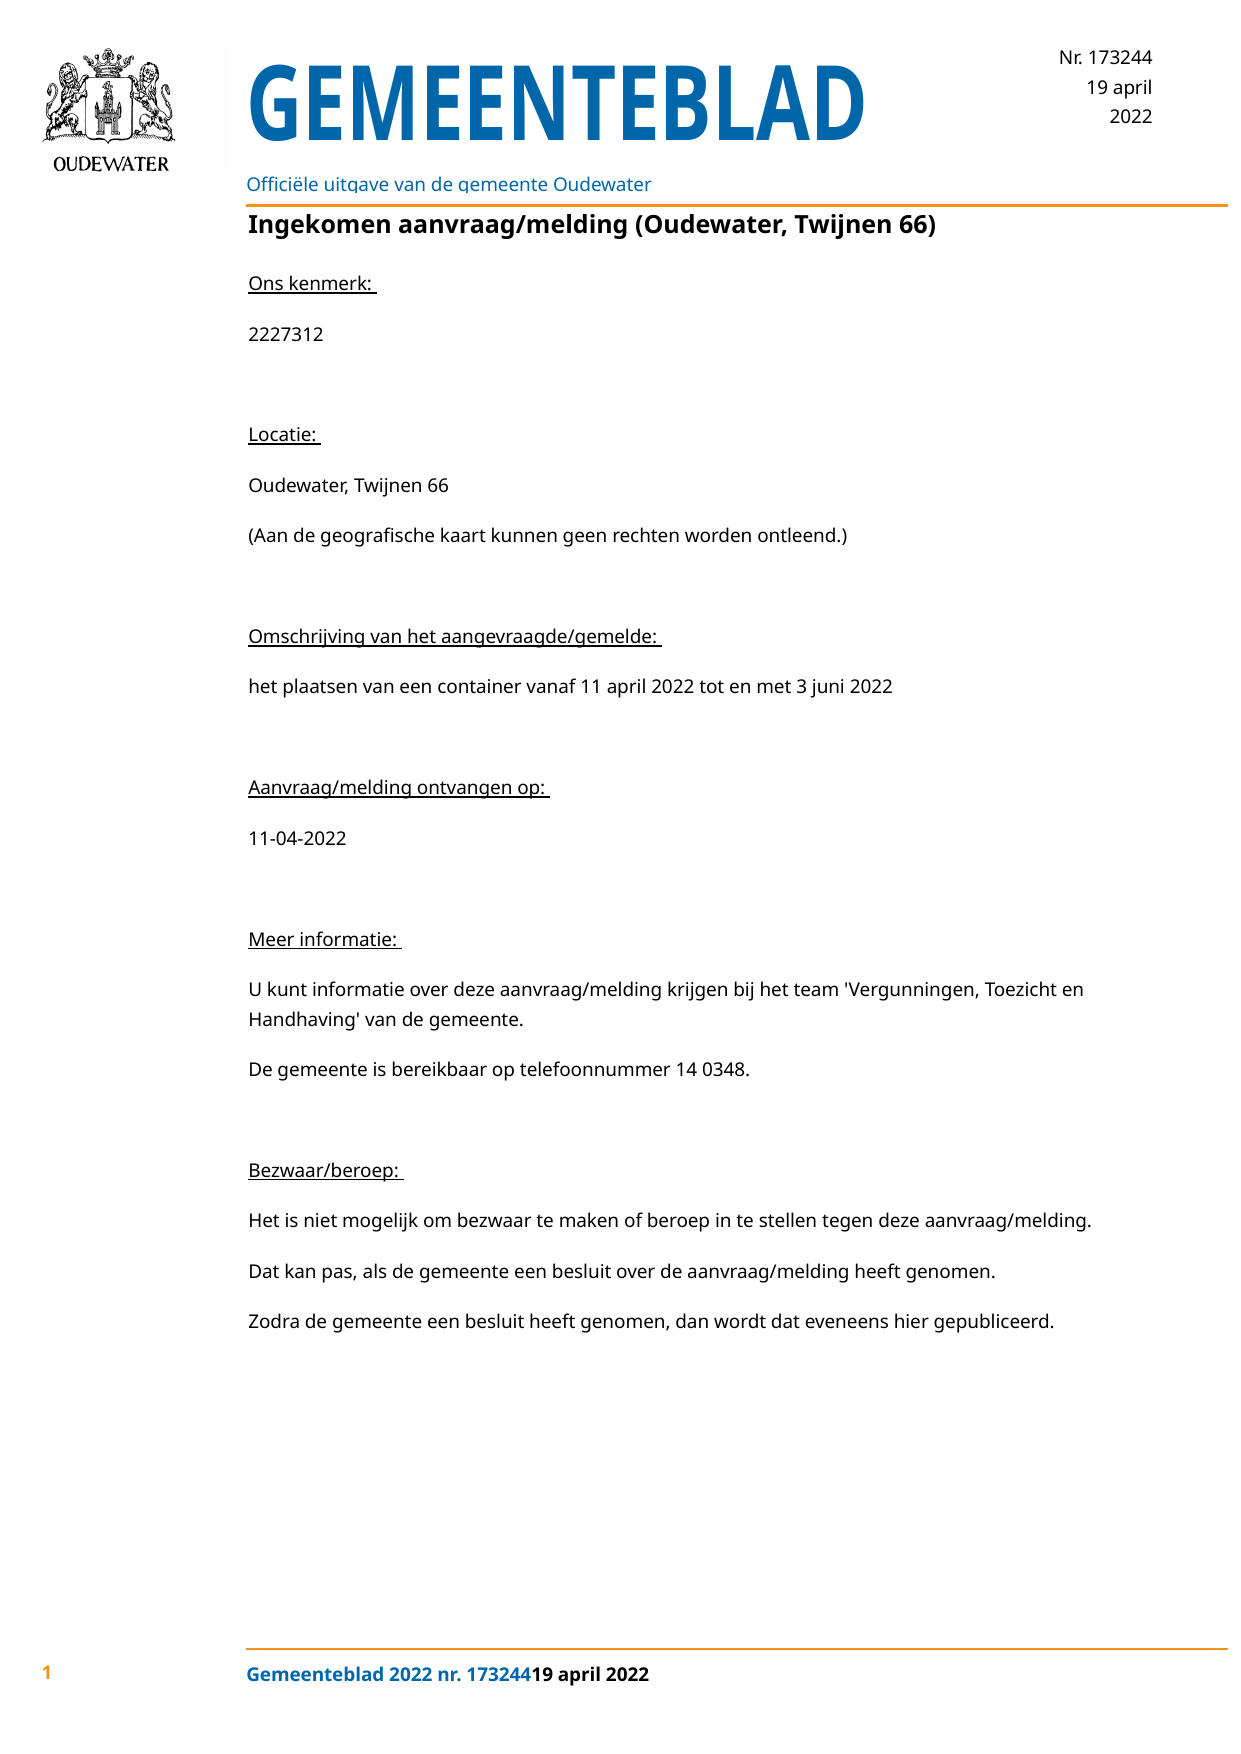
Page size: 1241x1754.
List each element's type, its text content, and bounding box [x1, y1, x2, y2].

text 11-04-2022 [248, 825, 1152, 851]
picture [41, 47, 231, 172]
text Bezwaar/beroep: [248, 1157, 1152, 1183]
text Oudewater, Twijnen 66 [248, 472, 1152, 498]
text (Aan de geografische kaart kunnen geen rechten worden ontleend.) [248, 522, 1152, 548]
text Zodra de gemeente een besluit heeft genomen, dan wordt dat eveneens hier gepubliceerd. [248, 1308, 1152, 1334]
text U kunt informatie over deze aanvraag/melding krijgen bij het team 'Vergunningen, Toezicht en Handhaving' van de gemeente. [248, 976, 1152, 1031]
text De gemeente is bereikbaar op telefoonnummer 14 0348. [248, 1056, 1152, 1082]
text Aanvraag/melding ontvangen op: [248, 774, 1152, 800]
text Ingekomen aanvraag/melding (Oudewater, Twijnen 66) [248, 207, 1152, 241]
text Dat kan pas, als de gemeente een besluit over de aanvraag/melding heeft genomen. [248, 1258, 1152, 1283]
text Het is niet mogelijk om bezwaar te maken of beroep in te stellen tegen deze aanvraag/melding. [248, 1207, 1152, 1233]
text Omschrijving van het aangevraagde/gemelde: [248, 623, 1152, 649]
text het plaatsen van een container vanaf 11 april 2022 tot en met 3 juni 2022 [248, 674, 1152, 699]
text 2227312 [248, 321, 1152, 346]
text Meer informatie: [248, 926, 1152, 951]
text Locatie: [248, 422, 1152, 447]
text Ons kenmerk: [248, 270, 1152, 296]
